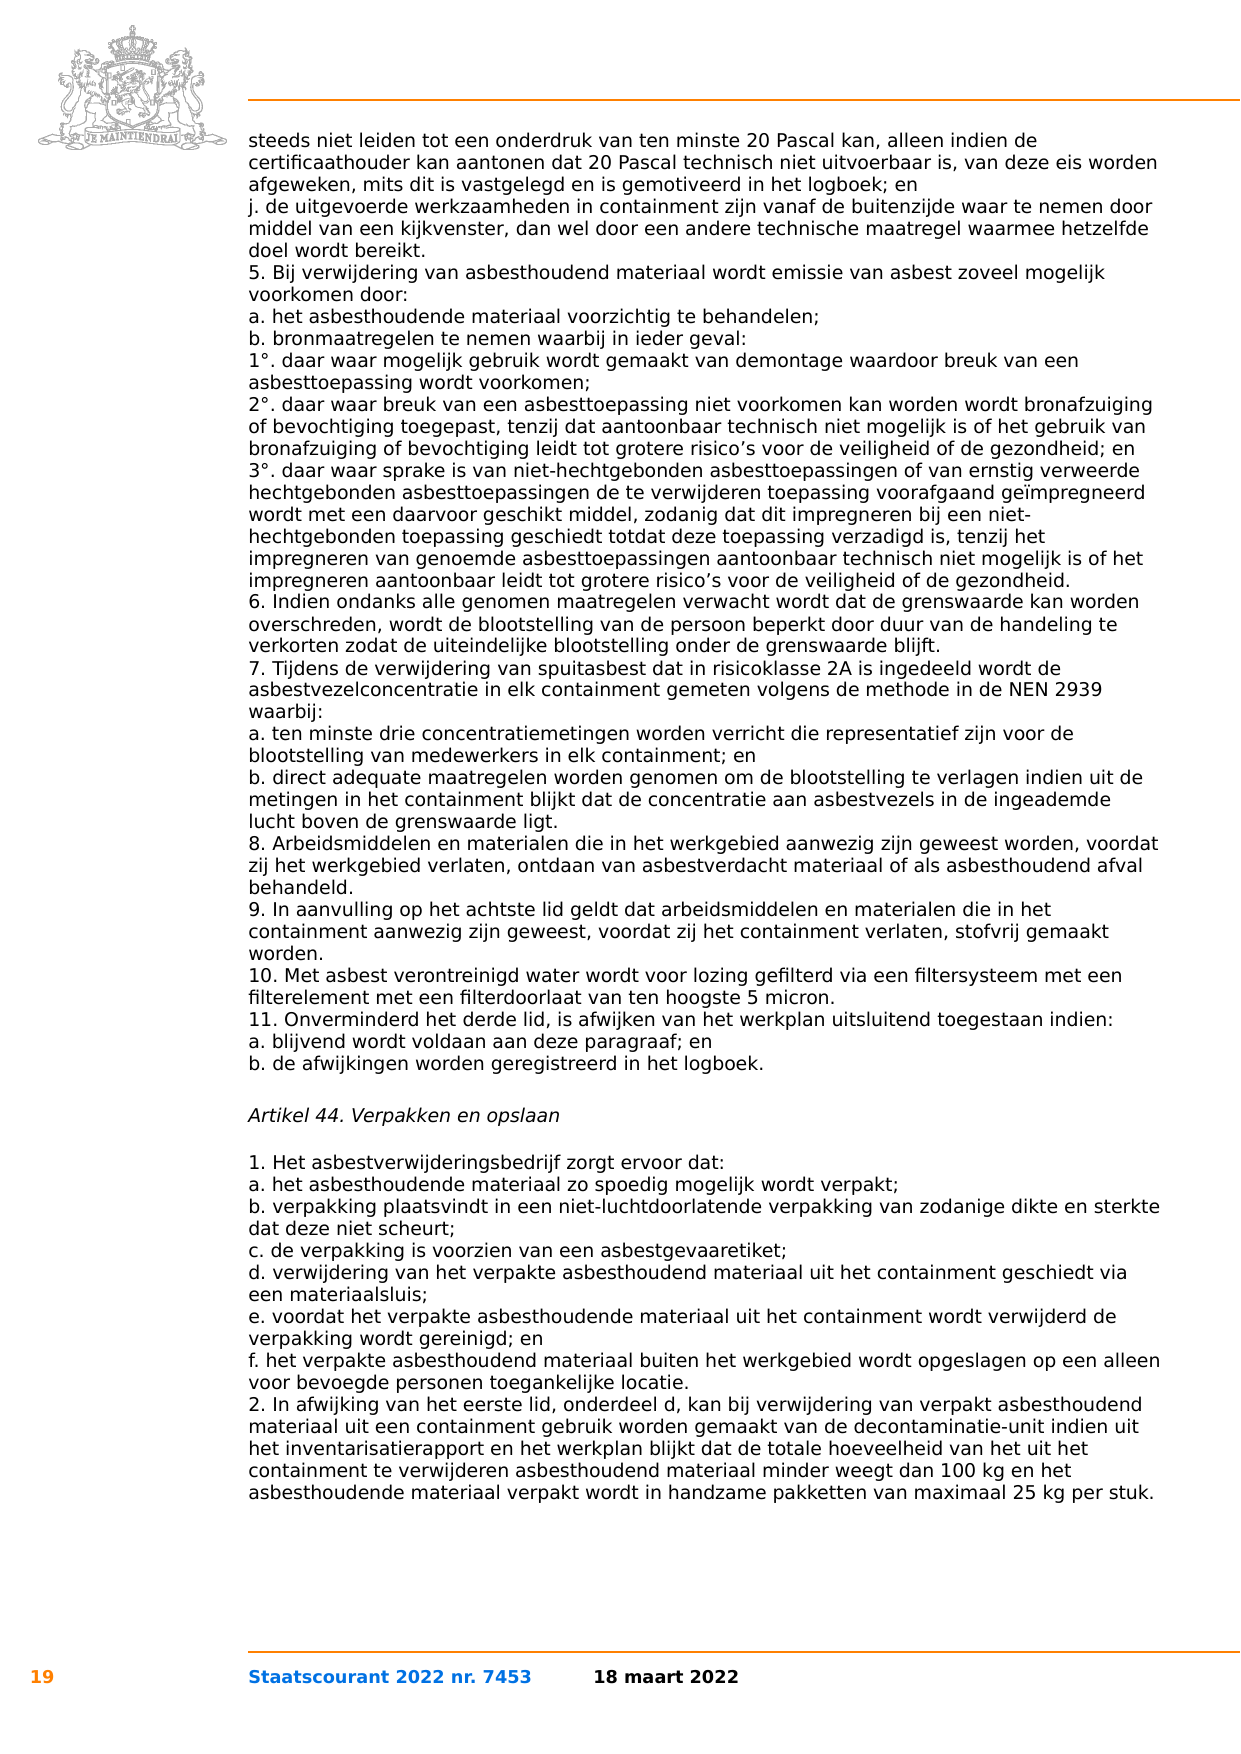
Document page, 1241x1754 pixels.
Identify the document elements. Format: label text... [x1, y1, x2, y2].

text a. ten minste drie concentratiemetingen worden verricht die representatief zijn voor de blootstelling van medewerkers in elk containment; en [248, 723, 1163, 767]
text 2°. daar waar breuk van een asbesttoepassing niet voorkomen kan worden wordt bronafzuiging of bevochtiging toegepast, tenzij dat aantoonbaar technisch niet mogelijk is of het gebruik van bronafzuiging of bevochtiging leidt tot grotere risico’s voor de veiligheid of de gezondheid; en [248, 394, 1163, 459]
text 2. In afwijking van het eerste lid, onderdeel d, kan bij verwijdering van verpakt asbesthoudend materiaal uit een containment gebruik worden gemaakt van de decontaminatie-unit indien uit het inventarisatierapport en het werkplan blijkt dat de totale hoeveelheid van het uit het containment te verwijderen asbesthoudend materiaal minder weegt dan 100 kg en het asbesthoudende materiaal verpakt wordt in handzame pakketten van maximaal 25 kg per stuk. [248, 1394, 1163, 1504]
text c. de verpakking is voorzien van een asbestgevaaretiket; [248, 1240, 1163, 1262]
text 7. Tijdens de verwijdering van spuitasbest dat in risicoklasse 2A is ingedeeld wordt de asbestvezelconcentratie in elk containment gemeten volgens de methode in de NEN 2939 waarbij: [248, 657, 1163, 723]
text 6. Indien ondanks alle genomen maatregelen verwacht wordt dat de grenswaarde kan worden overschreden, wordt de blootstelling van de persoon beperkt door duur van de handeling te verkorten zodat de uiteindelijke blootstelling onder de grenswaarde blijft. [248, 591, 1163, 657]
text d. verwijdering van het verpakte asbesthoudend materiaal uit het containment geschiedt via een materiaalsluis; [248, 1262, 1163, 1306]
text steeds niet leiden tot een onderdruk van ten minste 20 Pascal kan, alleen indien de certificaathouder kan aantonen dat 20 Pascal technisch niet uitvoerbaar is, van deze eis worden afgeweken, mits dit is vastgelegd en is gemotiveerd in het logboek; en [248, 130, 1163, 196]
text a. blijvend wordt voldaan aan deze paragraaf; en [248, 1031, 1163, 1053]
text a. het asbesthoudende materiaal voorzichtig te behandelen; [248, 306, 1163, 328]
text a. het asbesthoudende materiaal zo spoedig mogelijk wordt verpakt; [248, 1174, 1163, 1196]
text 5. Bij verwijdering van asbesthoudend materiaal wordt emissie van asbest zoveel mogelijk voorkomen door: [248, 262, 1163, 306]
text 1. Het asbestverwijderingsbedrijf zorgt ervoor dat: [248, 1152, 1163, 1174]
text e. voordat het verpakte asbesthoudende materiaal uit het containment wordt verwijderd de verpakking wordt gereinigd; en [248, 1306, 1163, 1350]
text b. bronmaatregelen te nemen waarbij in ieder geval: [248, 328, 1163, 350]
text b. direct adequate maatregelen worden genomen om de blootstelling te verlagen indien uit de metingen in het containment blijkt dat de concentratie aan asbestvezels in de ingeademde lucht boven de grenswaarde ligt. [248, 767, 1163, 833]
subtitle Artikel 44. Verpakken en opslaan [248, 1105, 1163, 1127]
text b. verpakking plaatsvindt in een niet-luchtdoorlatende verpakking van zodanige dikte en sterkte dat deze niet scheurt; [248, 1196, 1163, 1240]
picture [38, 25, 227, 150]
text b. de afwijkingen worden geregistreerd in het logboek. [248, 1053, 1163, 1075]
text 3°. daar waar sprake is van niet-hechtgebonden asbesttoepassingen of van ernstig verweerde hechtgebonden asbesttoepassingen de te verwijderen toepassing voorafgaand geïmpregneerd wordt met een daarvoor geschikt middel, zodanig dat dit impregneren bij een niet-hechtgebonden toepassing geschiedt totdat deze toepassing verzadigd is, tenzij het impregneren van genoemde asbesttoepassingen aantoonbaar technisch niet mogelijk is of het impregneren aantoonbaar leidt tot grotere risico’s voor de veiligheid of de gezondheid. [248, 459, 1163, 591]
text 10. Met asbest verontreinigd water wordt voor lozing gefilterd via een filtersysteem met een filterelement met een filterdoorlaat van ten hoogste 5 micron. [248, 965, 1163, 1009]
text j. de uitgevoerde werkzaamheden in containment zijn vanaf de buitenzijde waar te nemen door middel van een kijkvenster, dan wel door een andere technische maatregel waarmee hetzelfde doel wordt bereikt. [248, 196, 1163, 262]
text 1°. daar waar mogelijk gebruik wordt gemaakt van demontage waardoor breuk van een asbesttoepassing wordt voorkomen; [248, 350, 1163, 394]
text f. het verpakte asbesthoudend materiaal buiten het werkgebied wordt opgeslagen op een alleen voor bevoegde personen toegankelijke locatie. [248, 1350, 1163, 1394]
text 11. Onverminderd het derde lid, is afwijken van het werkplan uitsluitend toegestaan indien: [248, 1009, 1163, 1031]
text 9. In aanvulling op het achtste lid geldt dat arbeidsmiddelen en materialen die in het containment aanwezig zijn geweest, voordat zij het containment verlaten, stofvrij gemaakt worden. [248, 899, 1163, 965]
text 8. Arbeidsmiddelen en materialen die in het werkgebied aanwezig zijn geweest worden, voordat zij het werkgebied verlaten, ontdaan van asbestverdacht materiaal of als asbesthoudend afval behandeld. [248, 833, 1163, 899]
